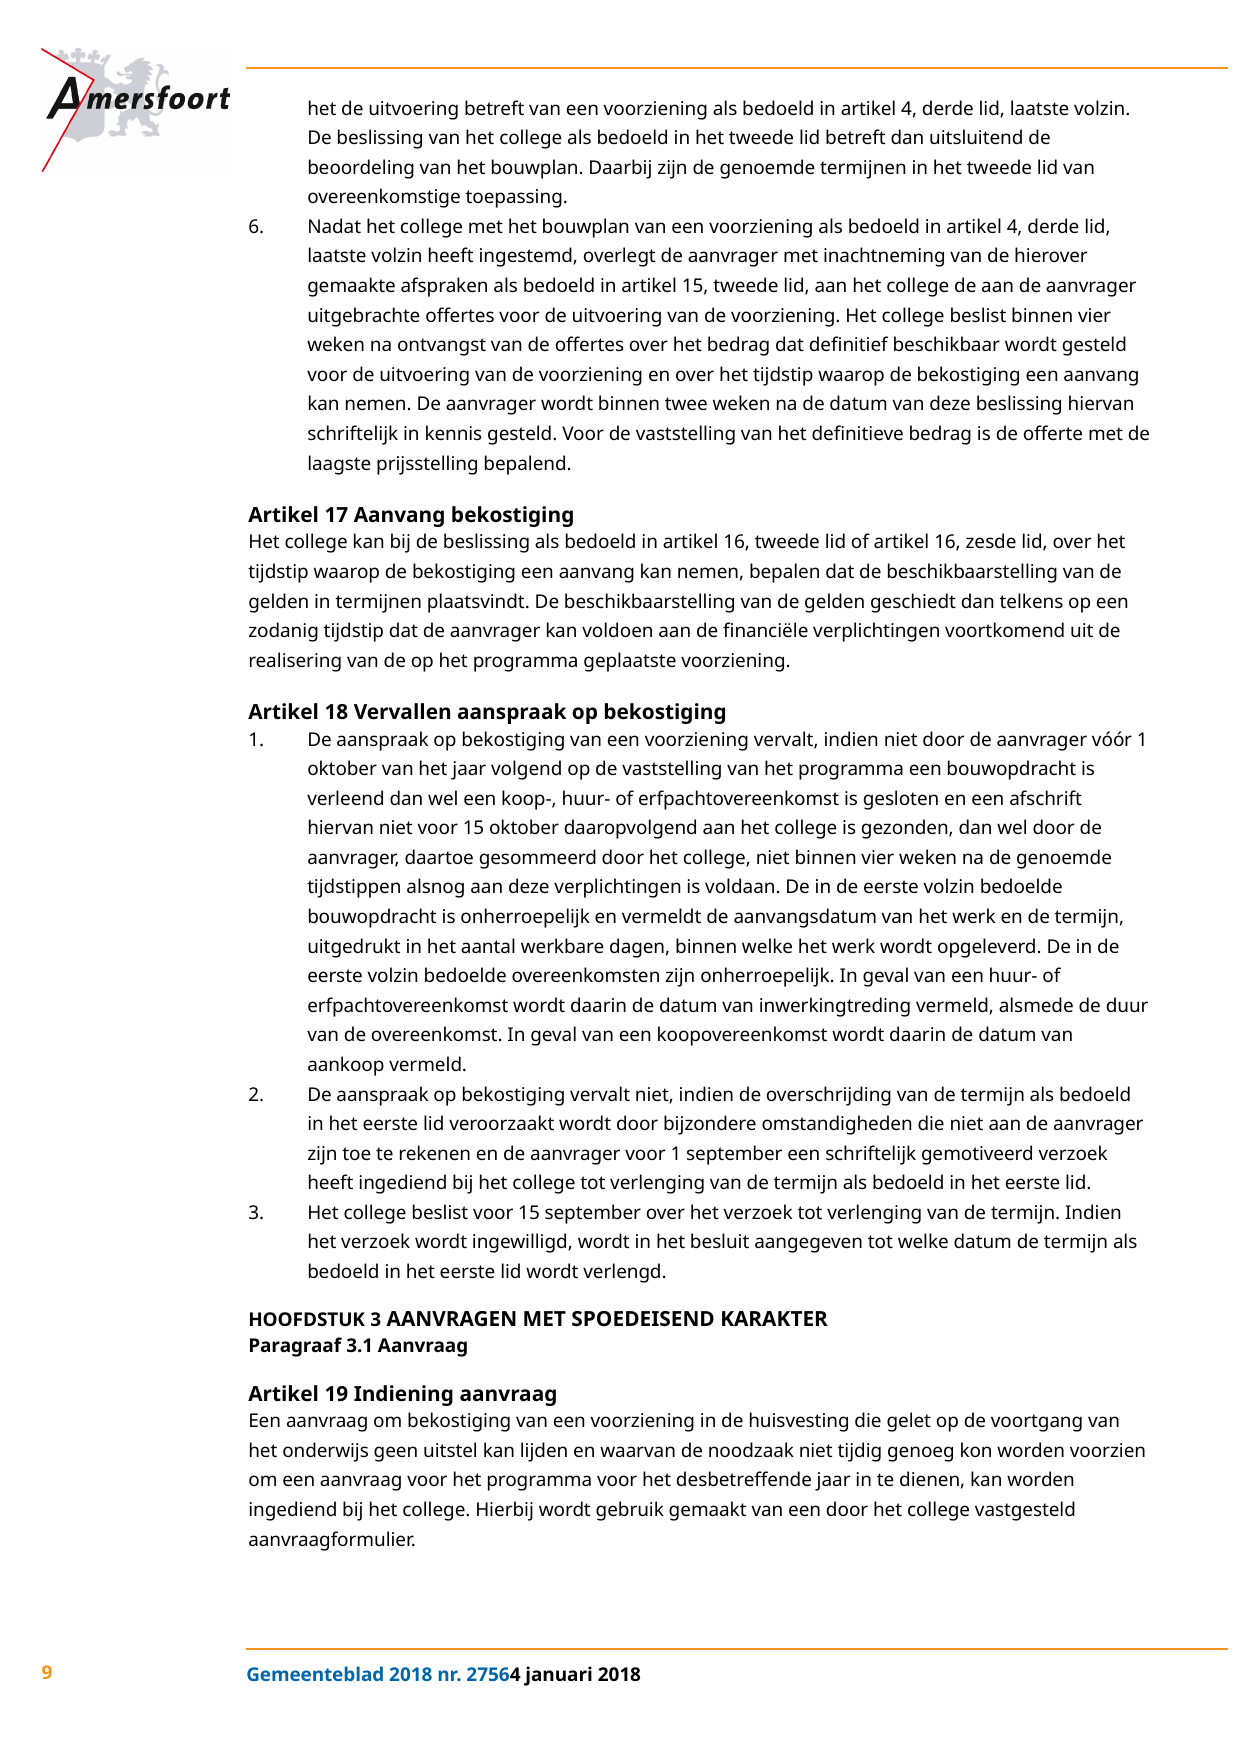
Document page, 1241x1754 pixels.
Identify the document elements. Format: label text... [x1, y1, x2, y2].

text Artikel 17 Aanvang bekostiging [248, 500, 1152, 529]
text Een aanvraag om bekostiging van een voorziening in de huisvesting die gelet op de voortgang van het onderwijs geen uitstel kan lijden en waarvan de noodzaak niet tijdig genoeg kon worden voorzien om een aanvraag voor het programma voor het desbetreffende jaar in te dienen, kan worden ingediend bij het college. Hierbij wordt gebruik gemaakt van een door het college vastgesteld aanvraagformulier. [248, 1407, 1152, 1551]
text Paragraaf 3.1 Aanvraag [248, 1332, 1152, 1358]
text HOOFDSTUK 3 AANVRAGEN MET SPOEDEISEND KARAKTER [248, 1304, 1152, 1332]
list het de uitvoering betreft van een voorziening als bedoeld in artikel 4, derde lid, laatste volzin. [248, 95, 1152, 121]
picture [41, 47, 231, 172]
list De beslissing van het college als bedoeld in het tweede lid betreft dan uitsluitend de beoordeling van het bouwplan. Daarbij zijn de genoemde termijnen in het tweede lid van overeenkomstige toepassing. [248, 124, 1152, 209]
text Artikel 19 Indiening aanvraag [248, 1379, 1152, 1407]
text Artikel 18 Vervallen aanspraak op bekostiging [248, 697, 1152, 726]
list Nadat het college met het bouwplan van een voorziening als bedoeld in artikel 4, derde lid, laatste volzin heeft ingestemd, overlegt de aanvrager met inachtneming van de hierover gemaakte afspraken als bedoeld in artikel 15, tweede lid, aan het college de aan de aanvrager uitgebrachte offertes voor de uitvoering van de voorziening. Het college beslist binnen vier weken na ontvangst van de offertes over het bedrag dat definitief beschikbaar wordt gesteld voor de uitvoering van de voorziening en over het tijdstip waarop de bekostiging een aanvang kan nemen. De aanvrager wordt binnen twee weken na de datum van deze beslissing hiervan schriftelijk in kennis gesteld. Voor de vaststelling van het definitieve bedrag is de offerte met de laagste prijsstelling bepalend. [248, 213, 1152, 476]
list De aanspraak op bekostiging van een voorziening vervalt, indien niet door de aanvrager vóór 1 oktober van het jaar volgend op de vaststelling van het programma een bouwopdracht is verleend dan wel een koop-, huur- of erfpachtovereenkomst is gesloten en een afschrift hiervan niet voor 15 oktober daaropvolgend aan het college is gezonden, dan wel door de aanvrager, daartoe gesommeerd door het college, niet binnen vier weken na de genoemde tijdstippen alsnog aan deze verplichtingen is voldaan. De in de eerste volzin bedoelde bouwopdracht is onherroepelijk en vermeldt de aanvangsdatum van het werk en de termijn, uitgedrukt in het aantal werkbare dagen, binnen welke het werk wordt opgeleverd. De in de eerste volzin bedoelde overeenkomsten zijn onherroepelijk. In geval van een huur- of erfpachtovereenkomst wordt daarin de datum van inwerkingtreding vermeld, alsmede de duur van de overeenkomst. In geval van een koopovereenkomst wordt daarin de datum van aankoop vermeld. [248, 726, 1152, 1077]
list De aanspraak op bekostiging vervalt niet, indien de overschrijding van de termijn als bedoeld in het eerste lid veroorzaakt wordt door bijzondere omstandigheden die niet aan de aanvrager zijn toe te rekenen en de aanvrager voor 1 september een schriftelijk gemotiveerd verzoek heeft ingediend bij het college tot verlenging van de termijn als bedoeld in het eerste lid. [248, 1081, 1152, 1195]
text Het college kan bij de beslissing als bedoeld in artikel 16, tweede lid of artikel 16, zesde lid, over het tijdstip waarop de bekostiging een aanvang kan nemen, bepalen dat de beschikbaarstelling van de gelden in termijnen plaatsvindt. De beschikbaarstelling van de gelden geschiedt dan telkens op een zodanig tijdstip dat de aanvrager kan voldoen aan de financiële verplichtingen voortkomend uit de realisering van de op het programma geplaatste voorziening. [248, 529, 1152, 673]
list Het college beslist voor 15 september over het verzoek tot verlenging van de termijn. Indien het verzoek wordt ingewilligd, wordt in het besluit aangegeven tot welke datum de termijn als bedoeld in het eerste lid wordt verlengd. [248, 1199, 1152, 1284]
